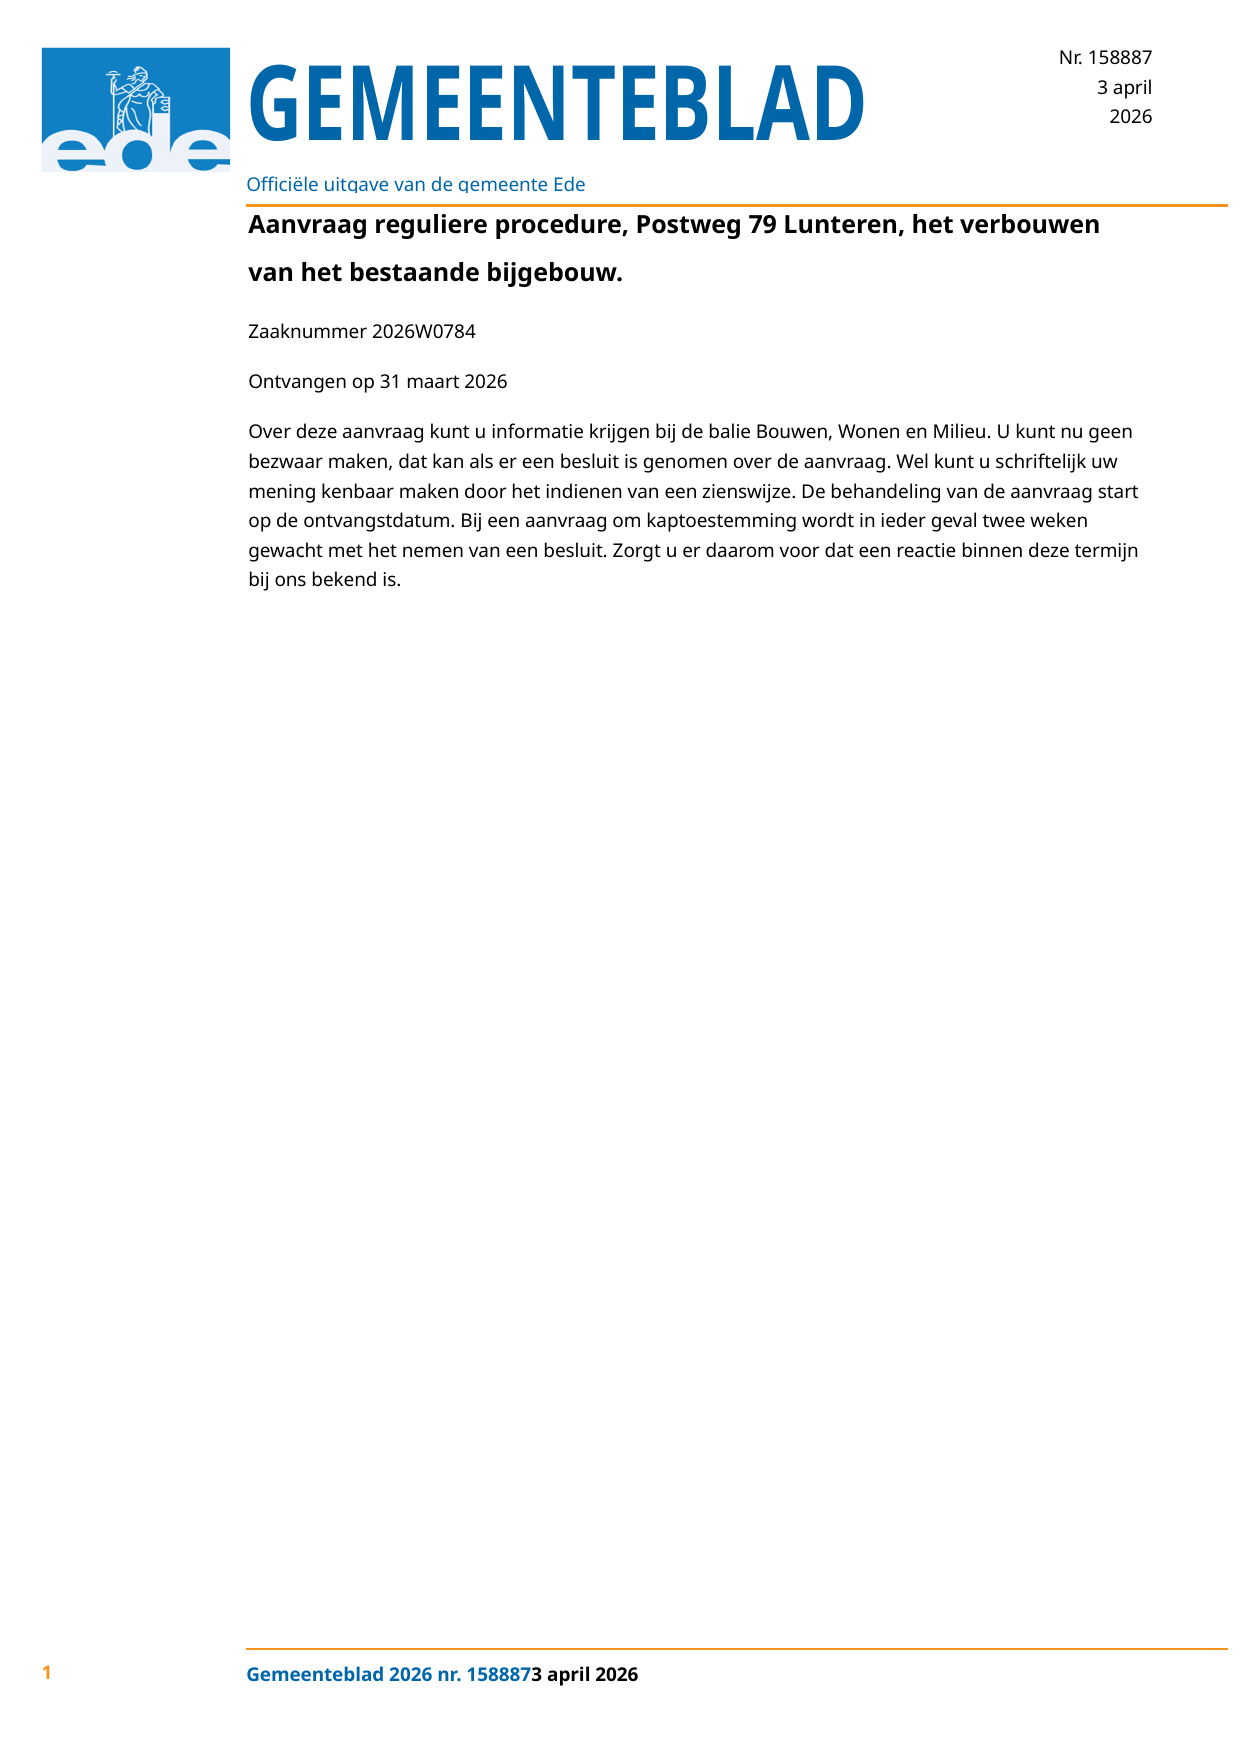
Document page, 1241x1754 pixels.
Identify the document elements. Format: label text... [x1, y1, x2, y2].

picture [41, 47, 231, 172]
text Aanvraag reguliere procedure, Postweg 79 Lunteren, het verbouwen van het bestaande bijgebouw. [248, 207, 1152, 288]
text Over deze aanvraag kunt u informatie krijgen bij de balie Bouwen, Wonen en Milieu. U kunt nu geen bezwaar maken, dat kan als er een besluit is genomen over de aanvraag. Wel kunt u schriftelijk uw mening kenbaar maken door het indienen van een zienswijze. De behandeling van de aanvraag start op de ontvangstdatum. Bij een aanvraag om kaptoestemming wordt in ieder geval twee weken gewacht met het nemen van een besluit. Zorgt u er daarom voor dat een reactie binnen deze termijn bij ons bekend is. [248, 419, 1152, 592]
text Ontvangen op 31 maart 2026 [248, 368, 1152, 394]
text Zaaknummer 2026W0784 [248, 318, 1152, 344]
